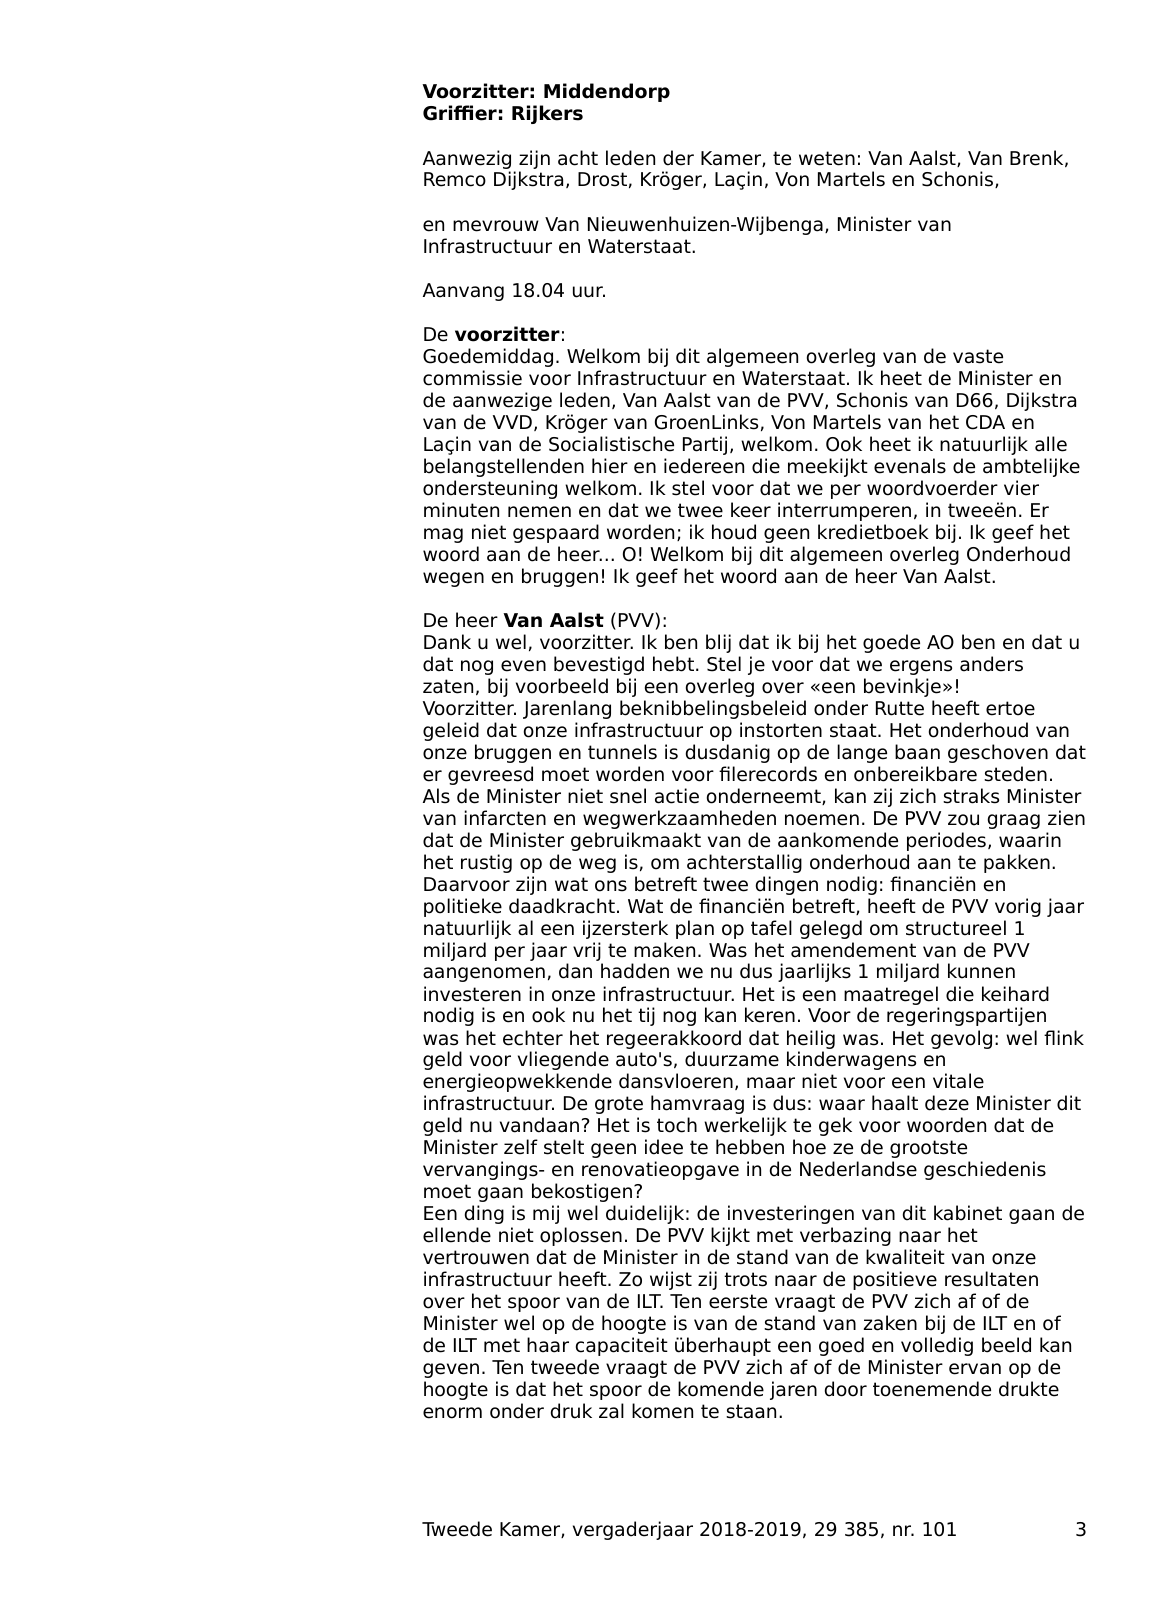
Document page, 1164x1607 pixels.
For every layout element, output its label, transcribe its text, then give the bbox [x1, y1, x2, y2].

text Voorzitter. Jarenlang beknibbelingsbeleid onder Rutte heeft ertoe geleid dat onze infrastructuur op instorten staat. Het onderhoud van onze bruggen en tunnels is dusdanig op de lange baan geschoven dat er gevreesd moet worden voor filerecords en onbereikbare steden. Als de Minister niet snel actie onderneemt, kan zij zich straks Minister van infarcten en wegwerkzaamheden noemen. De PVV zou graag zien dat de Minister gebruikmaakt van de aankomende periodes, waarin het rustig op de weg is, om achterstallig onderhoud aan te pakken. Daarvoor zijn wat ons betreft twee dingen nodig: financiën en politieke daadkracht. Wat de financiën betreft, heeft de PVV vorig jaar natuurlijk al een ijzersterk plan op tafel gelegd om structureel 1 miljard per jaar vrij te maken. Was het amendement van de PVV aangenomen, dan hadden we nu dus jaarlijks 1 miljard kunnen investeren in onze infrastructuur. Het is een maatregel die keihard nodig is en ook nu het tij nog kan keren. Voor de regeringspartijen was het echter het regeerakkoord dat heilig was. Het gevolg: wel flink geld voor vliegende auto's, duurzame kinderwagens en energieopwekkende dansvloeren, maar niet voor een vitale infrastructuur. De grote hamvraag is dus: waar haalt deze Minister dit geld nu vandaan? Het is toch werkelijk te gek voor woorden dat de Minister zelf stelt geen idee te hebben hoe ze de grootste vervangings- en renovatieopgave in de Nederlandse geschiedenis moet gaan bekostigen? [422, 698, 1087, 1203]
text De heer Van Aalst (PVV): [422, 610, 1087, 632]
text Dank u wel, voorzitter. Ik ben blij dat ik bij het goede AO ben en dat u dat nog even bevestigd hebt. Stel je voor dat we ergens anders zaten, bij voorbeeld bij een overleg over «een bevinkje»! [422, 632, 1087, 698]
text en mevrouw Van Nieuwenhuizen-Wijbenga, Minister van Infrastructuur en Waterstaat. [422, 213, 1087, 257]
text Een ding is mij wel duidelijk: de investeringen van dit kabinet gaan de ellende niet oplossen. De PVV kijkt met verbazing naar het vertrouwen dat de Minister in de stand van de kwaliteit van onze infrastructuur heeft. Zo wijst zij trots naar de positieve resultaten over het spoor van de ILT. Ten eerste vraagt de PVV zich af of de Minister wel op de hoogte is van de stand van zaken bij de ILT en of de ILT met haar capaciteit überhaupt een goed en volledig beeld kan geven. Ten tweede vraagt de PVV zich af of de Minister ervan op de hoogte is dat het spoor de komende jaren door toenemende drukte enorm onder druk zal komen te staan. [422, 1203, 1087, 1423]
text De voorzitter: [422, 324, 1087, 346]
text Griffier: Rijkers [422, 103, 1087, 125]
text Aanvang 18.04 uur. [422, 280, 1087, 302]
text Voorzitter: Middendorp [422, 81, 1087, 103]
text Aanwezig zijn acht leden der Kamer, te weten: Van Aalst, Van Brenk, Remco Dijkstra, Drost, Kröger, Laçin, Von Martels en Schonis, [422, 147, 1087, 191]
text Goedemiddag. Welkom bij dit algemeen overleg van de vaste commissie voor Infrastructuur en Waterstaat. Ik heet de Minister en de aanwezige leden, Van Aalst van de PVV, Schonis van D66, Dijkstra van de VVD, Kröger van GroenLinks, Von Martels van het CDA en Laçin van de Socialistische Partij, welkom. Ook heet ik natuurlijk alle belangstellenden hier en iedereen die meekijkt evenals de ambtelijke ondersteuning welkom. Ik stel voor dat we per woordvoerder vier minuten nemen en dat we twee keer interrumperen, in tweeën. Er mag niet gespaard worden; ik houd geen kredietboek bij. Ik geef het woord aan de heer... O! Welkom bij dit algemeen overleg Onderhoud wegen en bruggen! Ik geef het woord aan de heer Van Aalst. [422, 346, 1087, 588]
